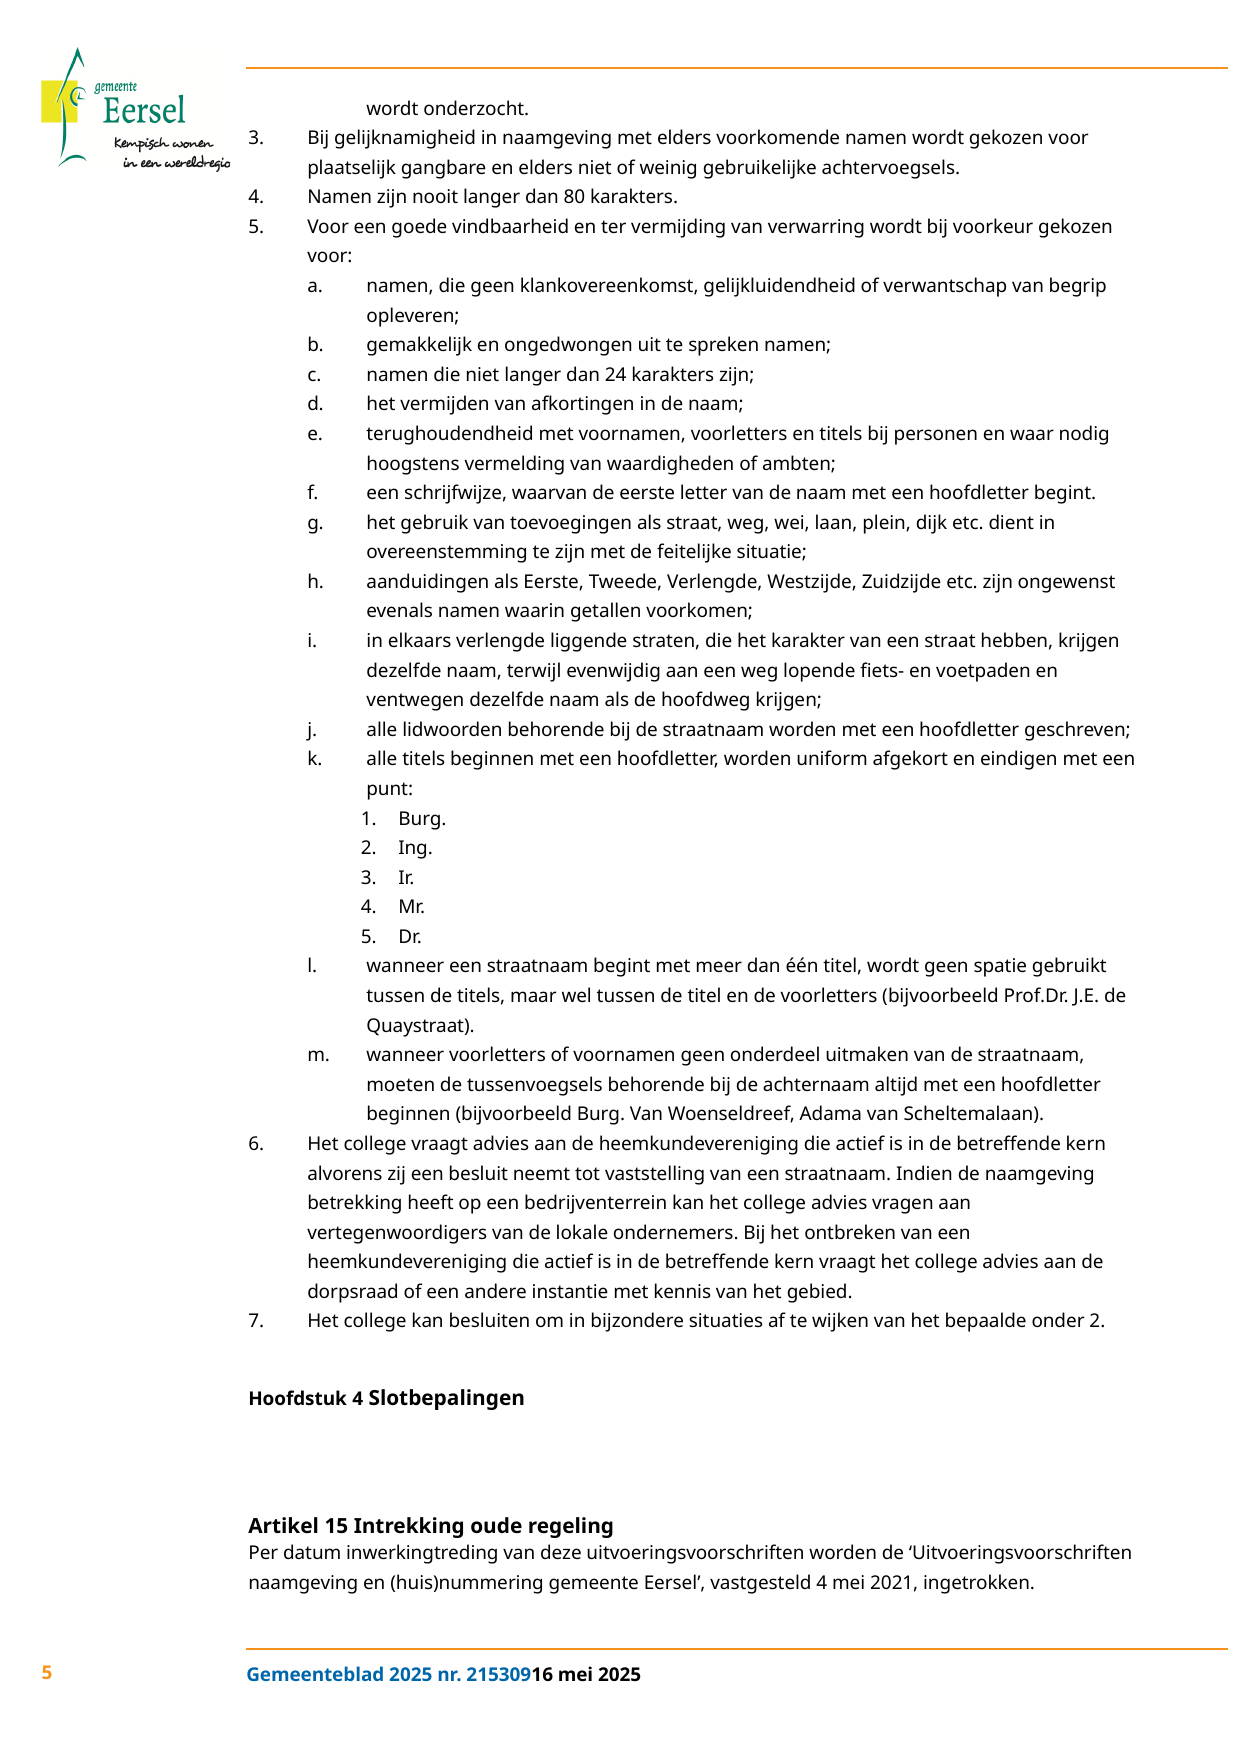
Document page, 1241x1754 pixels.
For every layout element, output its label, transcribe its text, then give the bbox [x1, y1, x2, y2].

list gemakkelijk en ongedwongen uit te spreken namen; [307, 331, 1152, 357]
list wanneer voorletters of voornamen geen onderdeel uitmaken van de straatnaam, moeten de tussenvoegsels behorende bij de achternaam altijd met een hoofdletter beginnen (bijvoorbeeld Burg. Van Woenseldreef, Adama van Scheltemalaan). [307, 1041, 1152, 1126]
list een schrijfwijze, waarvan de eerste letter van de naam met een hoofdletter begint. [307, 479, 1152, 505]
list Mr. [361, 893, 1152, 919]
list terughoudendheid met voornamen, voorletters en titels bij personen en waar nodig hoogstens vermelding van waardigheden of ambten; [307, 420, 1152, 476]
list het gebruik van toevoegingen als straat, weg, wei, laan, plein, dijk etc. dient in overeenstemming te zijn met de feitelijke situatie; [307, 509, 1152, 564]
list het vermijden van afkortingen in de naam; [307, 391, 1152, 416]
list alle titels beginnen met een hoofdletter, worden uniform afgekort en eindigen met een punt: [307, 746, 1152, 801]
list namen die niet langer dan 24 karakters zijn; [307, 361, 1152, 387]
list Burg. [361, 805, 1152, 831]
list aanduidingen als Eerste, Tweede, Verlengde, Westzijde, Zuidzijde etc. zijn ongewenst evenals namen waarin getallen voorkomen; [307, 568, 1152, 623]
list Ing. [361, 834, 1152, 860]
list Namen zijn nooit langer dan 80 karakters. [248, 183, 1152, 209]
list Dr. [361, 923, 1152, 949]
list namen, die geen klankovereenkomst, gelijkluidendheid of verwantschap van begrip opleveren; [307, 272, 1152, 328]
list in elkaars verlengde liggende straten, die het karakter van een straat hebben, krijgen dezelfde naam, terwijl evenwijdig aan een weg lopende fiets- en voetpaden en ventwegen dezelfde naam als de hoofdweg krijgen; [307, 627, 1152, 712]
list alle lidwoorden behorende bij de straatnaam worden met een hoofdletter geschreven; [307, 716, 1152, 742]
list Voor een goede vindbaarheid en ter vermijding van verwarring wordt bij voorkeur gekozen voor: [248, 213, 1152, 268]
text Hoofdstuk 4 Slotbepalingen [248, 1383, 1152, 1411]
list Het college vraagt advies aan de heemkundevereniging die actief is in de betreffende kern alvorens zij een besluit neemt tot vaststelling van een straatnaam. Indien de naamgeving betrekking heeft op een bedrijventerrein kan het college advies vragen aan vertegenwoordigers van de lokale ondernemers. Bij het ontbreken van een heemkundevereniging die actief is in de betreffende kern vraagt het college advies aan de dorpsraad of een andere instantie met kennis van het gebied. [248, 1130, 1152, 1304]
list wordt onderzocht. [307, 95, 1152, 121]
text Per datum inwerkingtreding van deze uitvoeringsvoorschriften worden de ‘Uitvoeringsvoorschriften naamgeving en (huis)nummering gemeente Eersel’, vastgesteld 4 mei 2021, ingetrokken. [248, 1539, 1152, 1595]
list Ir. [361, 864, 1152, 890]
list Bij gelijknamigheid in naamgeving met elders voorkomende namen wordt gekozen voor plaatselijk gangbare en elders niet of weinig gebruikelijke achtervoegsels. [248, 124, 1152, 180]
list Het college kan besluiten om in bijzondere situaties af te wijken van het bepaalde onder 2. [248, 1308, 1152, 1333]
list wanneer een straatnaam begint met meer dan één titel, wordt geen spatie gebruikt tussen de titels, maar wel tussen de titel en de voorletters (bijvoorbeeld Prof.Dr. J.E. de Quaystraat). [307, 953, 1152, 1038]
picture [41, 47, 231, 172]
text Artikel 15 Intrekking oude regeling [248, 1511, 1152, 1539]
